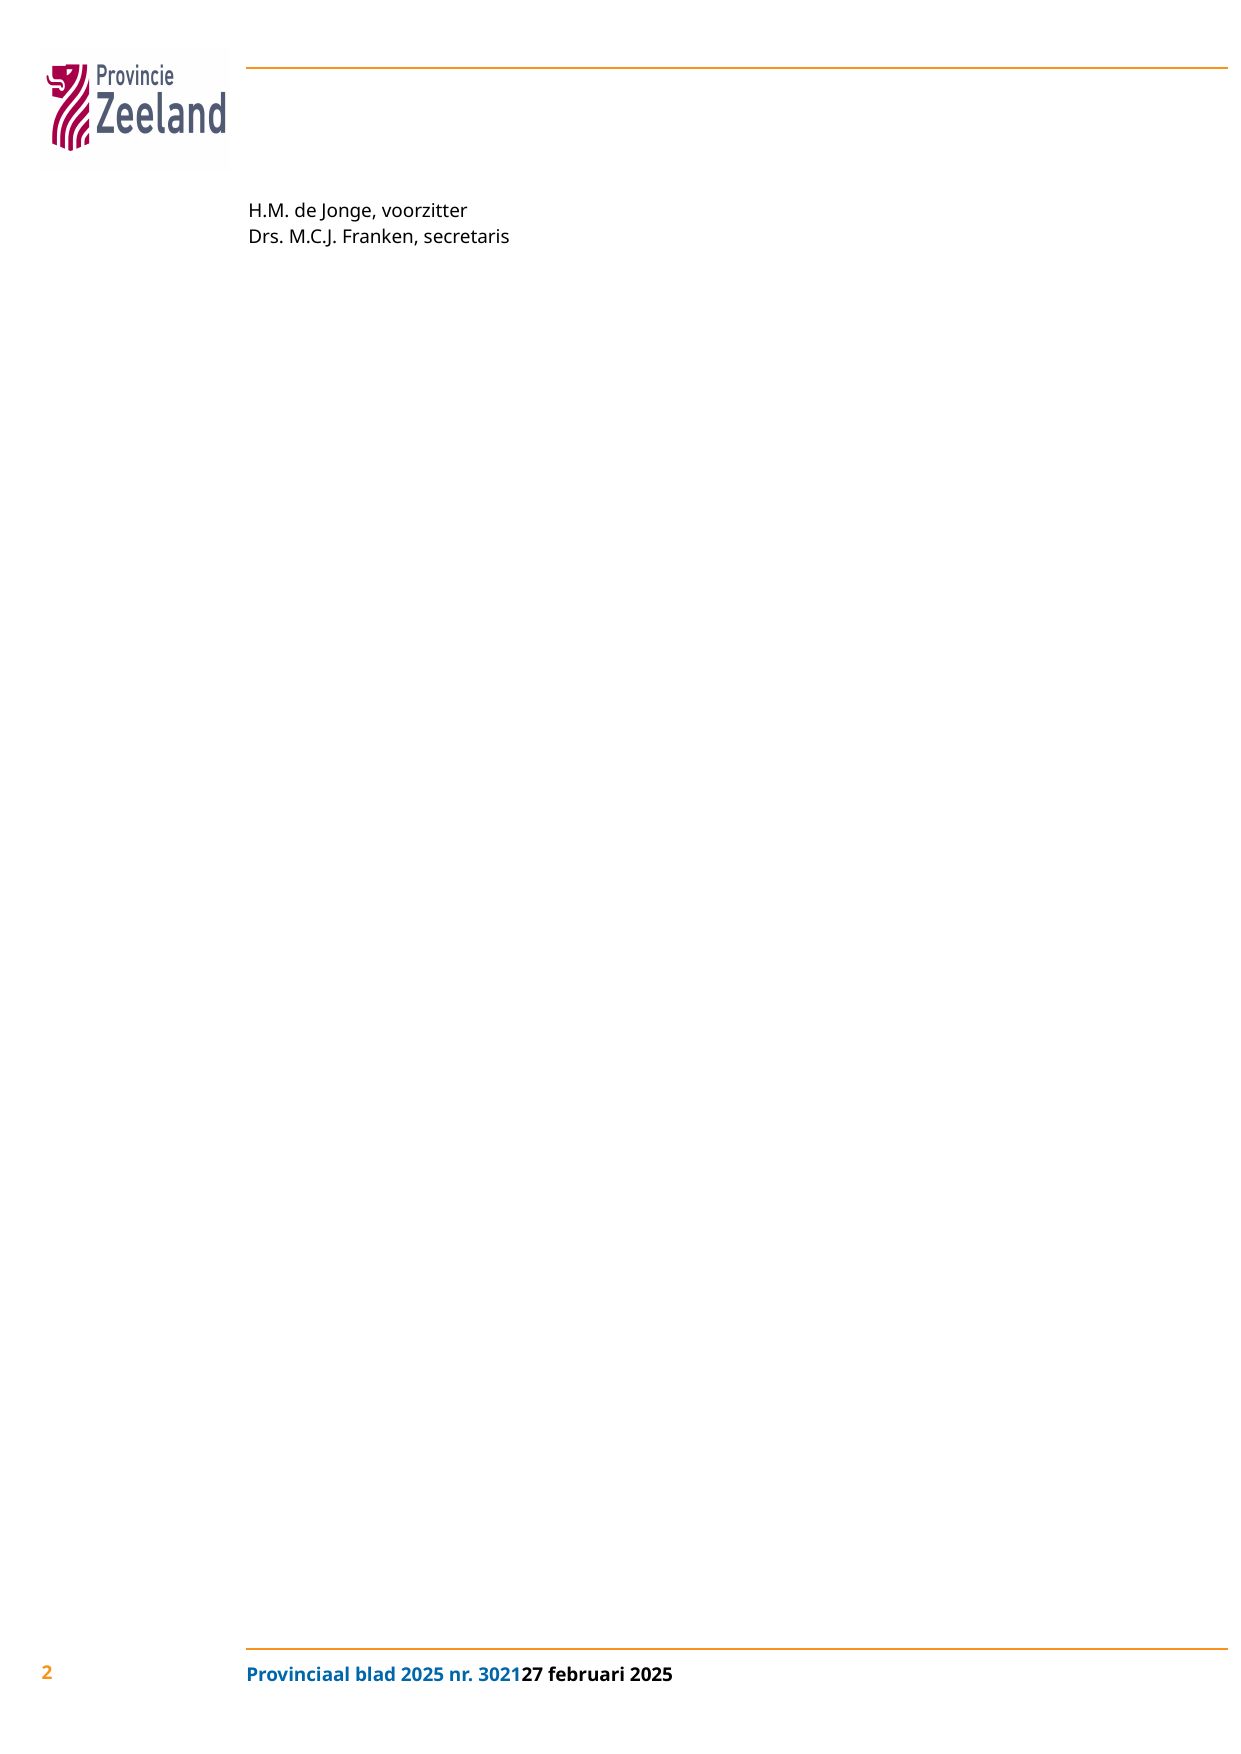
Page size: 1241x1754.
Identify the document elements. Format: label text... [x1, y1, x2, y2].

text Drs. M.C.J. Franken, secretaris [248, 223, 1152, 249]
picture [41, 47, 231, 172]
text H.M. de Jonge, voorzitter [248, 198, 1152, 223]
